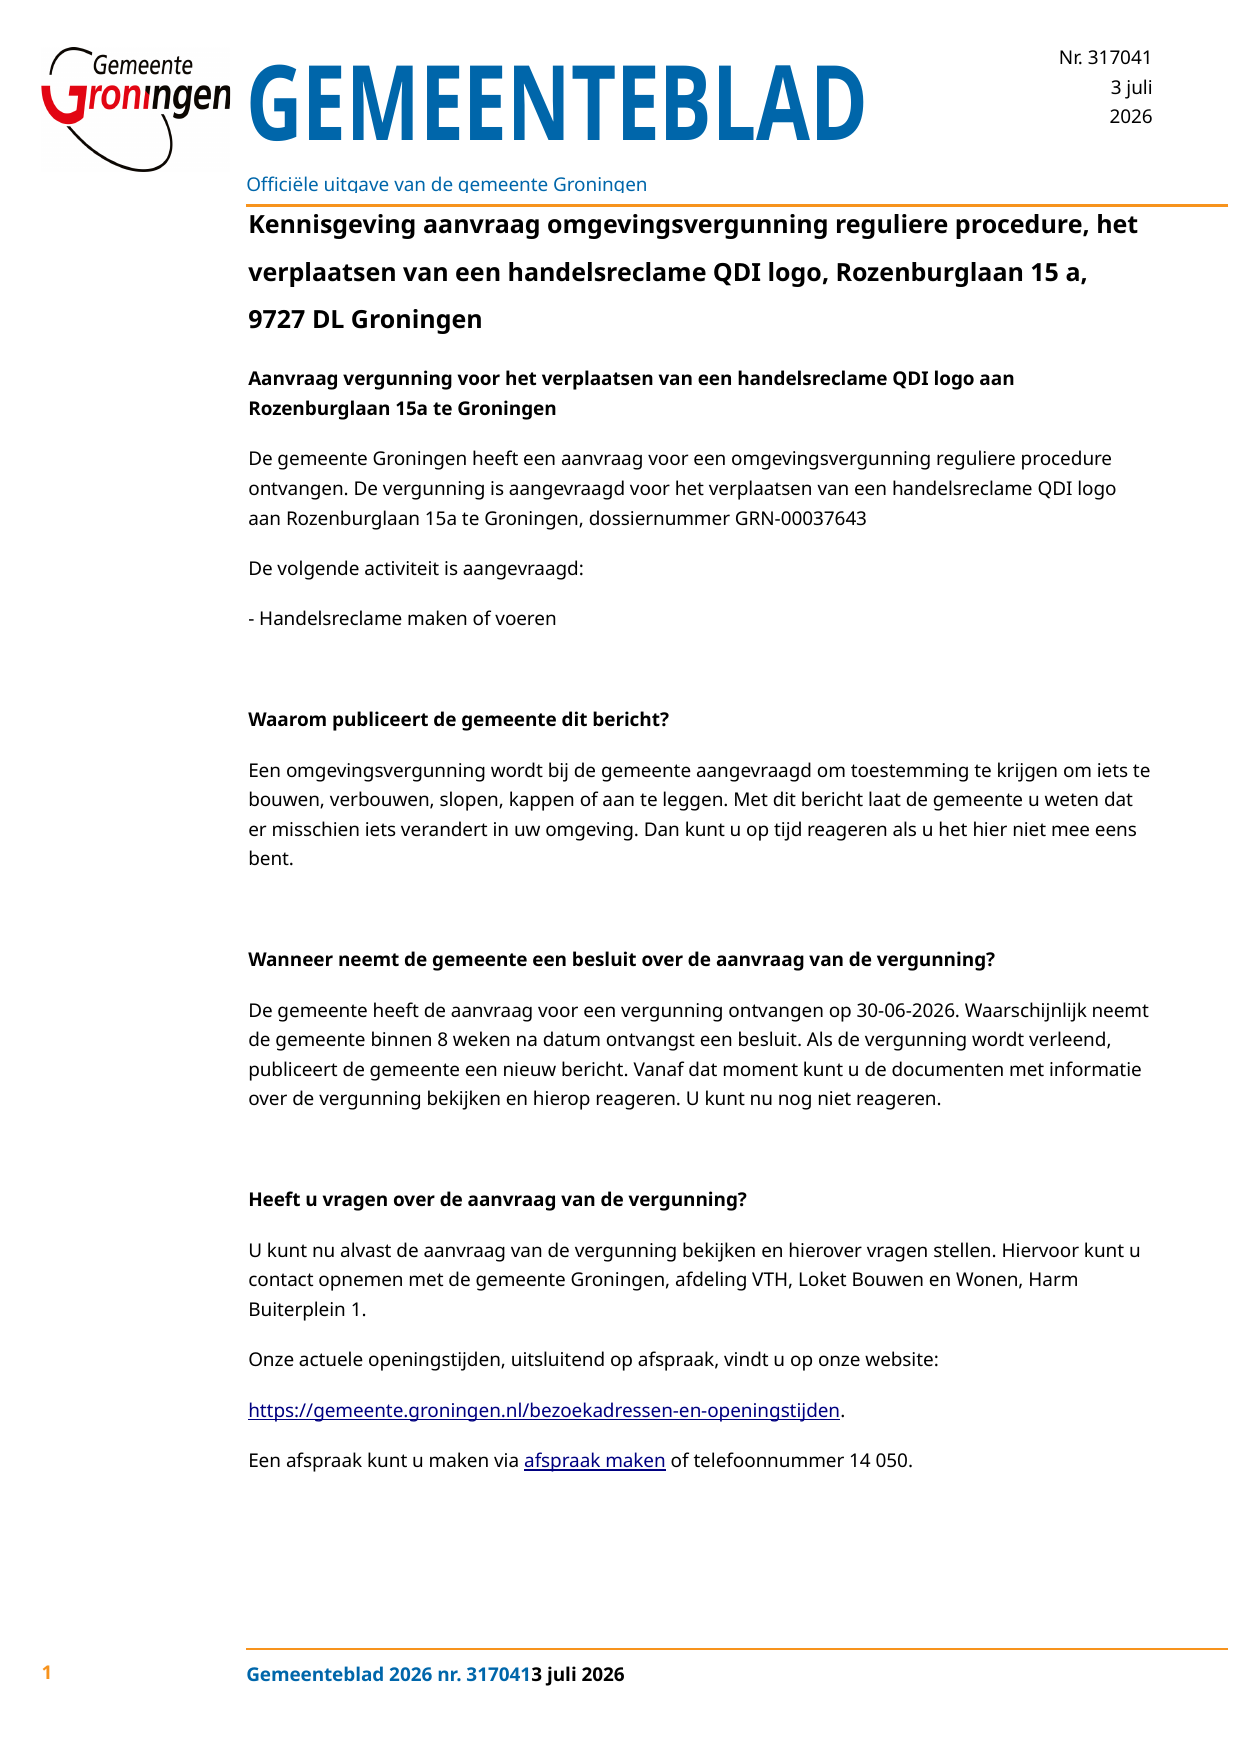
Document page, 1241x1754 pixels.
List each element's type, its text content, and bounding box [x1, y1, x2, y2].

text Onze actuele openingstijden, uitsluitend op afspraak, vindt u op onze website: [248, 1346, 1152, 1372]
text Waarom publiceert de gemeente dit bericht? [248, 706, 1152, 732]
text De gemeente heeft de aanvraag voor een vergunning ontvangen op 30-06-2026. Waarschijnlijk neemt de gemeente binnen 8 weken na datum ontvangst een besluit. Als de vergunning wordt verleend, publiceert de gemeente een nieuw bericht. Vanaf dat moment kunt u de documenten met informatie over de vergunning bekijken en hierop reageren. U kunt nu nog niet reageren. [248, 997, 1152, 1111]
text De volgende activiteit is aangevraagd: [248, 555, 1152, 581]
text Een afspraak kunt u maken via afspraak maken of telefoonnummer 14 050. [248, 1447, 1152, 1473]
text https://gemeente.groningen.nl/bezoekadressen-en-openingstijden. [248, 1397, 1152, 1422]
text De gemeente Groningen heeft een aanvraag voor een omgevingsvergunning reguliere procedure ontvangen. De vergunning is aangevraagd voor het verplaatsen van een handelsreclame QDI logo aan Rozenburglaan 15a te Groningen, dossiernummer GRN-00037643 [248, 446, 1152, 530]
text Een omgevingsvergunning wordt bij de gemeente aangevraagd om toestemming te krijgen om iets te bouwen, verbouwen, slopen, kappen of aan te leggen. Met dit bericht laat de gemeente u weten dat er misschien iets verandert in uw omgeving. Dan kunt u op tijd reageren als u het hier niet mee eens bent. [248, 757, 1152, 871]
text U kunt nu alvast de aanvraag van de vergunning bekijken en hierover vragen stellen. Hiervoor kunt u contact opnemen met de gemeente Groningen, afdeling VTH, Loket Bouwen en Wonen, Harm Buiterplein 1. [248, 1237, 1152, 1322]
picture [41, 47, 231, 172]
text Aanvraag vergunning voor het verplaatsen van een handelsreclame QDI logo aan Rozenburglaan 15a te Groningen [248, 366, 1152, 421]
text - Handelsreclame maken of voeren [248, 606, 1152, 631]
text Heeft u vragen over de aanvraag van de vergunning? [248, 1186, 1152, 1212]
text Kennisgeving aanvraag omgevingsvergunning reguliere procedure, het verplaatsen van een handelsreclame QDI logo, Rozenburglaan 15 a, 9727 DL Groningen [248, 207, 1152, 336]
text Wanneer neemt de gemeente een besluit over de aanvraag van de vergunning? [248, 946, 1152, 972]
